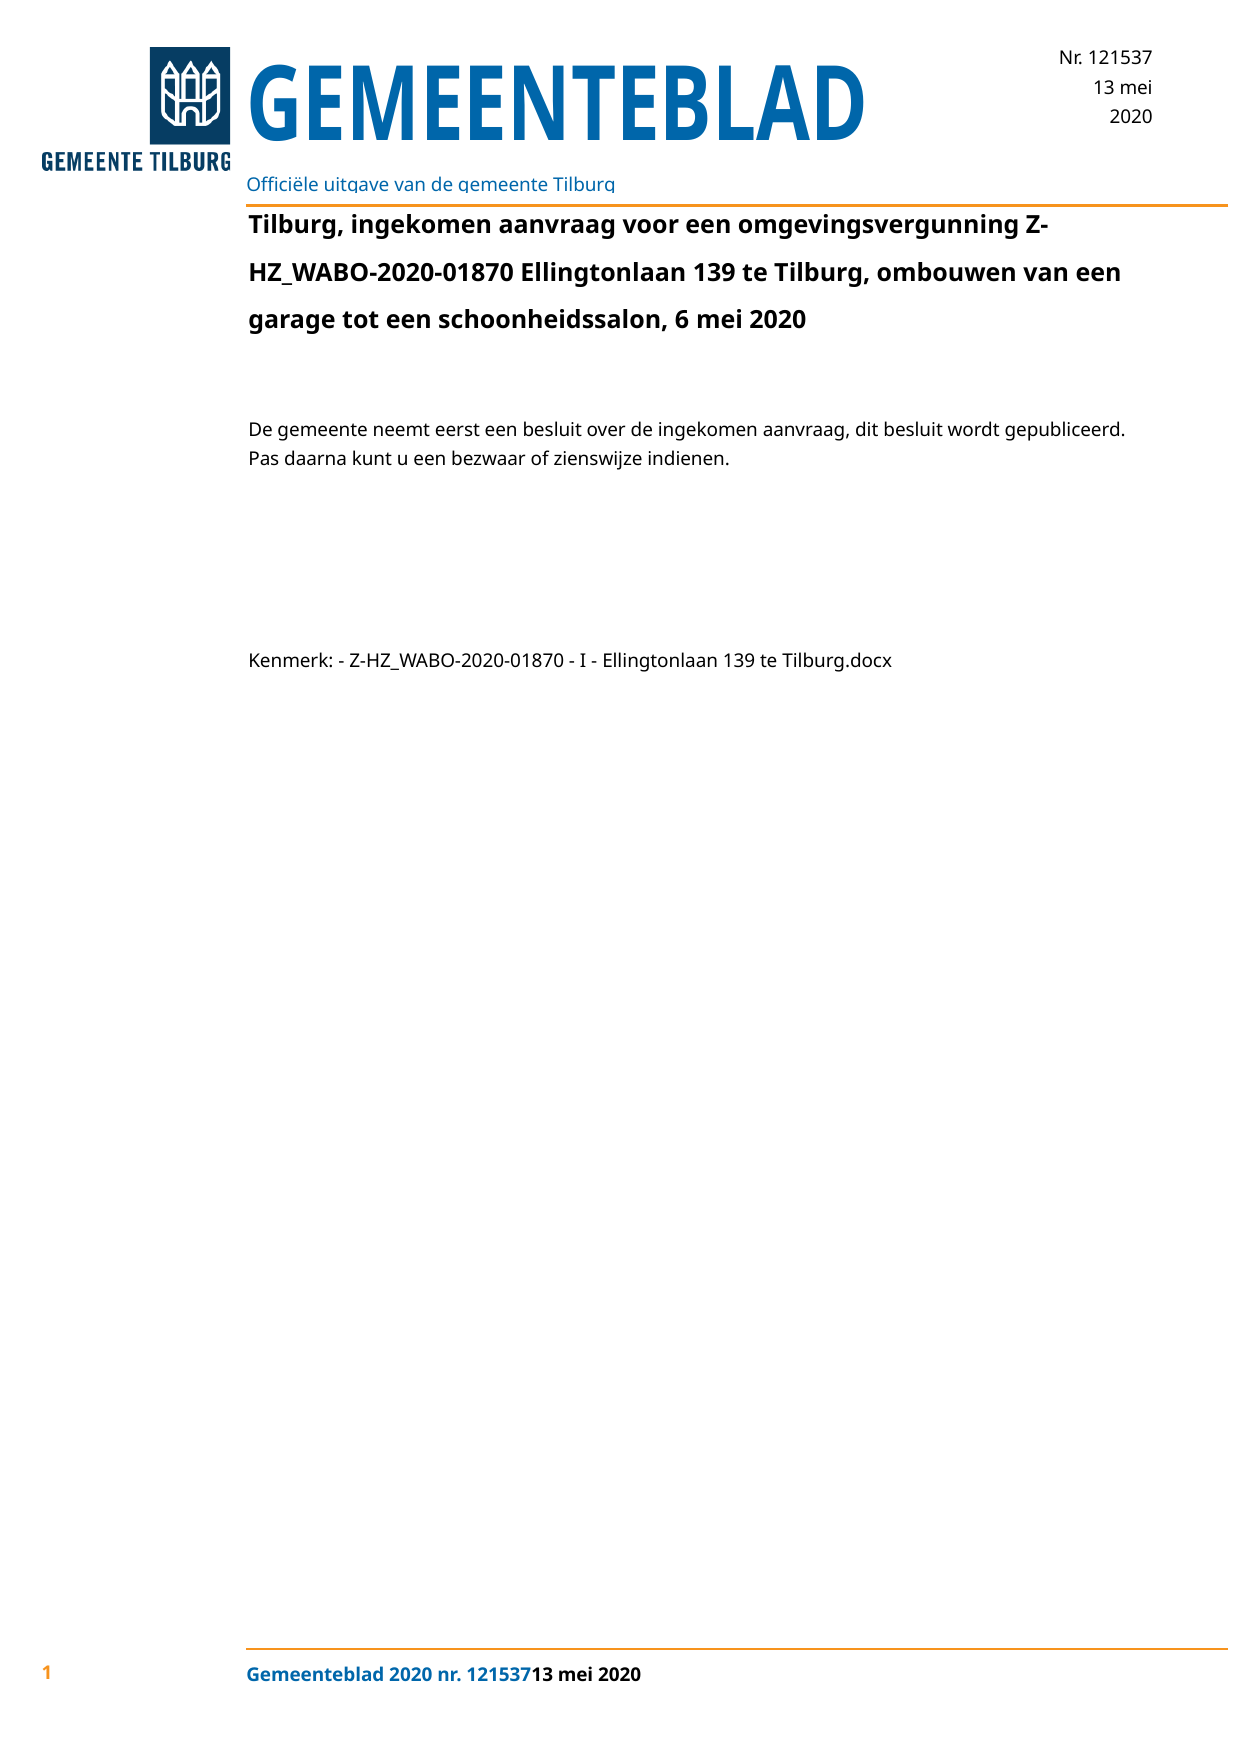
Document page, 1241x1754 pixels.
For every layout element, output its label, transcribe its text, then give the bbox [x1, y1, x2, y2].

text Tilburg, ingekomen aanvraag voor een omgevingsvergunning Z-HZ_WABO-2020-01870 Ellingtonlaan 139 te Tilburg, ombouwen van een garage tot een schoonheidssalon, 6 mei 2020 [248, 207, 1152, 336]
text De gemeente neemt eerst een besluit over de ingekomen aanvraag, dit besluit wordt gepubliceerd. Pas daarna kunt u een bezwaar of zienswijze indienen. [248, 416, 1152, 471]
text Kenmerk: - Z-HZ_WABO-2020-01870 - I - Ellingtonlaan 139 te Tilburg.docx [248, 647, 1152, 673]
picture [41, 47, 231, 172]
